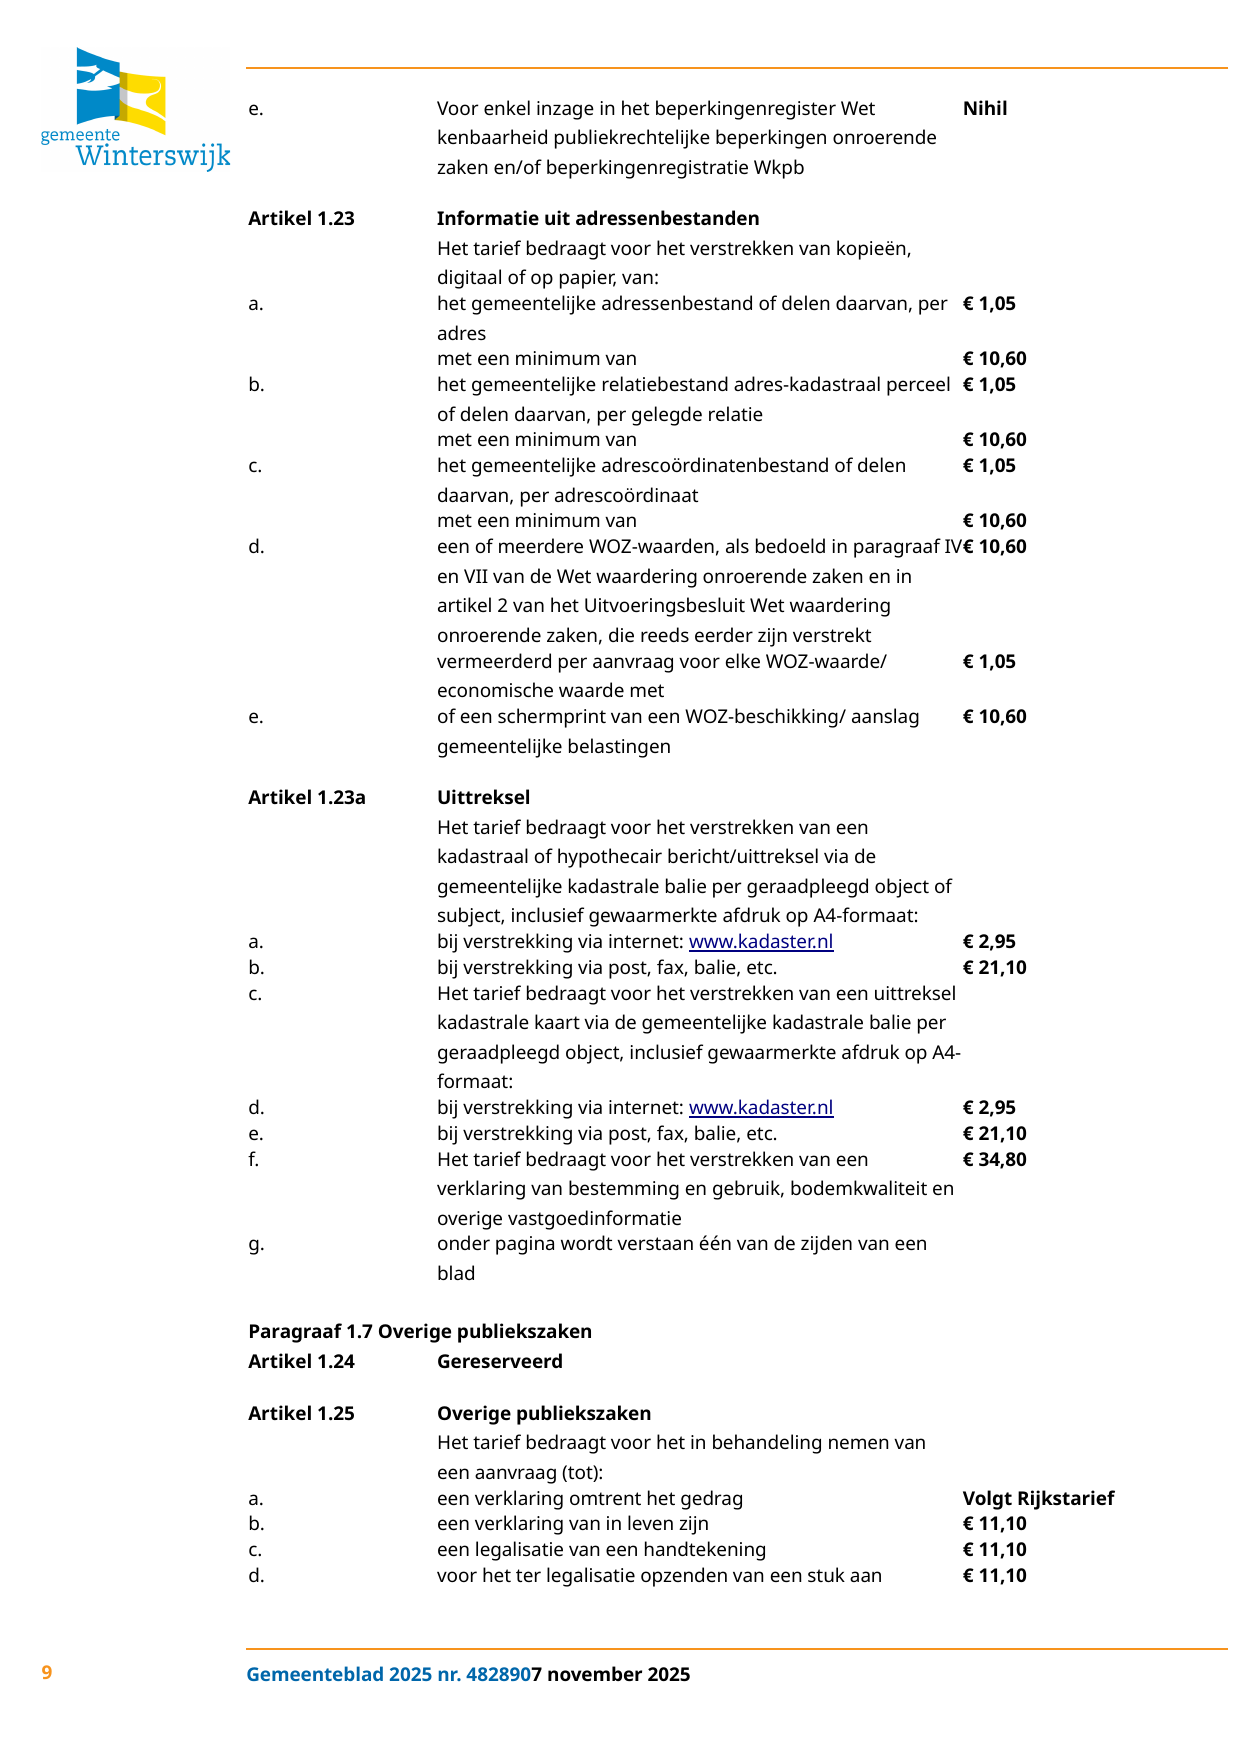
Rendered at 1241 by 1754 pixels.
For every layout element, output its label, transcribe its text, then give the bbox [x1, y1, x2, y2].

table_cell € 1,05 [963, 648, 1152, 703]
table_cell bij verstrekking via internet: www.kadaster.nl [437, 928, 963, 954]
table_cell [248, 1374, 437, 1400]
table_cell Nihil [963, 95, 1152, 180]
table_cell bij verstrekking via post, fax, balie, etc. [437, 1120, 963, 1146]
picture [41, 47, 231, 172]
table_header Gereserveerd [437, 1349, 963, 1374]
table_cell met een minimum van [437, 508, 963, 533]
table_cell [963, 1374, 1152, 1400]
table_cell een legalisatie van een handtekening [437, 1536, 963, 1562]
table_cell Informatie uit adressenbestanden Het tarief bedraagt voor het verstrekken van kopieën, digitaal of op papier, van: [437, 205, 963, 290]
table_cell € 1,05 [963, 371, 1152, 427]
table_cell € 21,10 [963, 1120, 1152, 1146]
table_cell d. [248, 534, 437, 648]
table_cell d. [248, 1094, 437, 1120]
table_cell e. [248, 1120, 437, 1146]
table_cell [963, 1231, 1152, 1286]
table_cell [963, 980, 1152, 1094]
table_cell [437, 759, 963, 784]
table_cell a. [248, 290, 437, 346]
table_cell [963, 1400, 1152, 1485]
table_header Artikel 1.24 [248, 1349, 437, 1374]
table_cell [248, 648, 437, 703]
table_cell een verklaring van in leven zijn [437, 1511, 963, 1536]
table_cell € 1,05 [963, 453, 1152, 508]
table_cell bij verstrekking via post, fax, balie, etc. [437, 954, 963, 980]
table_cell c. [248, 453, 437, 508]
table_cell c. [248, 980, 437, 1094]
table_cell € 10,60 [963, 703, 1152, 758]
table_cell [963, 180, 1152, 205]
table_cell € 10,60 [963, 346, 1152, 371]
table_cell met een minimum van [437, 346, 963, 371]
table_cell b. [248, 954, 437, 980]
picture [225, 153, 231, 162]
table_cell een verklaring omtrent het gedrag [437, 1485, 963, 1511]
table_cell Voor enkel inzage in het beperkingenregister Wet kenbaarheid publiekrechtelijke beperkingen onroerende zaken en/of beperkingenregistratie Wkpb [437, 95, 963, 180]
table_cell [963, 205, 1152, 290]
table_cell [963, 784, 1152, 928]
table_cell € 10,60 [963, 534, 1152, 648]
text Paragraaf 1.7 Overige publiekszaken [248, 1319, 1152, 1344]
table_cell [437, 1374, 963, 1400]
table_cell of een schermprint van een WOZ-beschikking/ aanslag gemeentelijke belastingen [437, 703, 963, 758]
table_cell Het tarief bedraagt voor het verstrekken van een verklaring van bestemming en gebruik, bodemkwaliteit en overige vastgoedinformatie [437, 1146, 963, 1231]
table_cell € 2,95 [963, 928, 1152, 954]
table_cell [963, 759, 1152, 784]
table_cell Volgt Rijkstarief [963, 1485, 1152, 1511]
table_cell € 2,95 [963, 1094, 1152, 1120]
table_cell a. [248, 928, 437, 954]
table_cell € 10,60 [963, 427, 1152, 452]
table_cell [248, 427, 437, 452]
table_cell Uittreksel Het tarief bedraagt voor het verstrekken van een kadastraal of hypothecair bericht/uittreksel via de gemeentelijke kadastrale balie per geraadpleegd object of subject, inclusief gewaarmerkte afdruk op A4-formaat: [437, 784, 963, 928]
table_cell bij verstrekking via internet: www.kadaster.nl [437, 1094, 963, 1120]
table_cell Artikel 1.25 [248, 1400, 437, 1485]
table_cell met een minimum van [437, 427, 963, 452]
table_cell [248, 346, 437, 371]
table_cell voor het ter legalisatie opzenden van een stuk aan [437, 1562, 963, 1588]
table_cell € 11,10 [963, 1562, 1152, 1588]
table_cell € 10,60 [963, 508, 1152, 533]
table_cell een of meerdere WOZ-waarden, als bedoeld in paragraaf IV en VII van de Wet waardering onroerende zaken en in artikel 2 van het Uitvoeringsbesluit Wet waardering onroerende zaken, die reeds eerder zijn verstrekt [437, 534, 963, 648]
table_cell f. [248, 1146, 437, 1231]
table_cell Artikel 1.23a [248, 784, 437, 928]
table_cell e. [248, 703, 437, 758]
table_cell [248, 759, 437, 784]
table_cell a. [248, 1485, 437, 1511]
table_cell d. [248, 1562, 437, 1588]
table_cell [437, 180, 963, 205]
table_cell het gemeentelijke relatiebestand adres-kadastraal perceel of delen daarvan, per gelegde relatie [437, 371, 963, 427]
table_cell b. [248, 1511, 437, 1536]
table_cell Het tarief bedraagt voor het verstrekken van een uittreksel kadastrale kaart via de gemeentelijke kadastrale balie per geraadpleegd object, inclusief gewaarmerkte afdruk op A4-formaat: [437, 980, 963, 1094]
table_cell € 11,10 [963, 1511, 1152, 1536]
table_cell [248, 180, 437, 205]
table_cell onder pagina wordt verstaan één van de zijden van een blad [437, 1231, 963, 1286]
table_cell c. [248, 1536, 437, 1562]
table_cell b. [248, 371, 437, 427]
table_cell [248, 508, 437, 533]
table_cell e. [248, 95, 437, 180]
table_cell het gemeentelijke adressenbestand of delen daarvan, per adres [437, 290, 963, 346]
table_cell Artikel 1.23 [248, 205, 437, 290]
table_header [963, 1349, 1152, 1374]
table_cell g. [248, 1231, 437, 1286]
table_cell € 34,80 [963, 1146, 1152, 1231]
table_cell € 1,05 [963, 290, 1152, 346]
table_cell Overige publiekszaken Het tarief bedraagt voor het in behandeling nemen van een aanvraag (tot): [437, 1400, 963, 1485]
table_cell vermeerderd per aanvraag voor elke WOZ-waarde/ economische waarde met [437, 648, 963, 703]
table_cell het gemeentelijke adrescoördinatenbestand of delen daarvan, per adrescoördinaat [437, 453, 963, 508]
table_cell € 21,10 [963, 954, 1152, 980]
table_cell € 11,10 [963, 1536, 1152, 1562]
